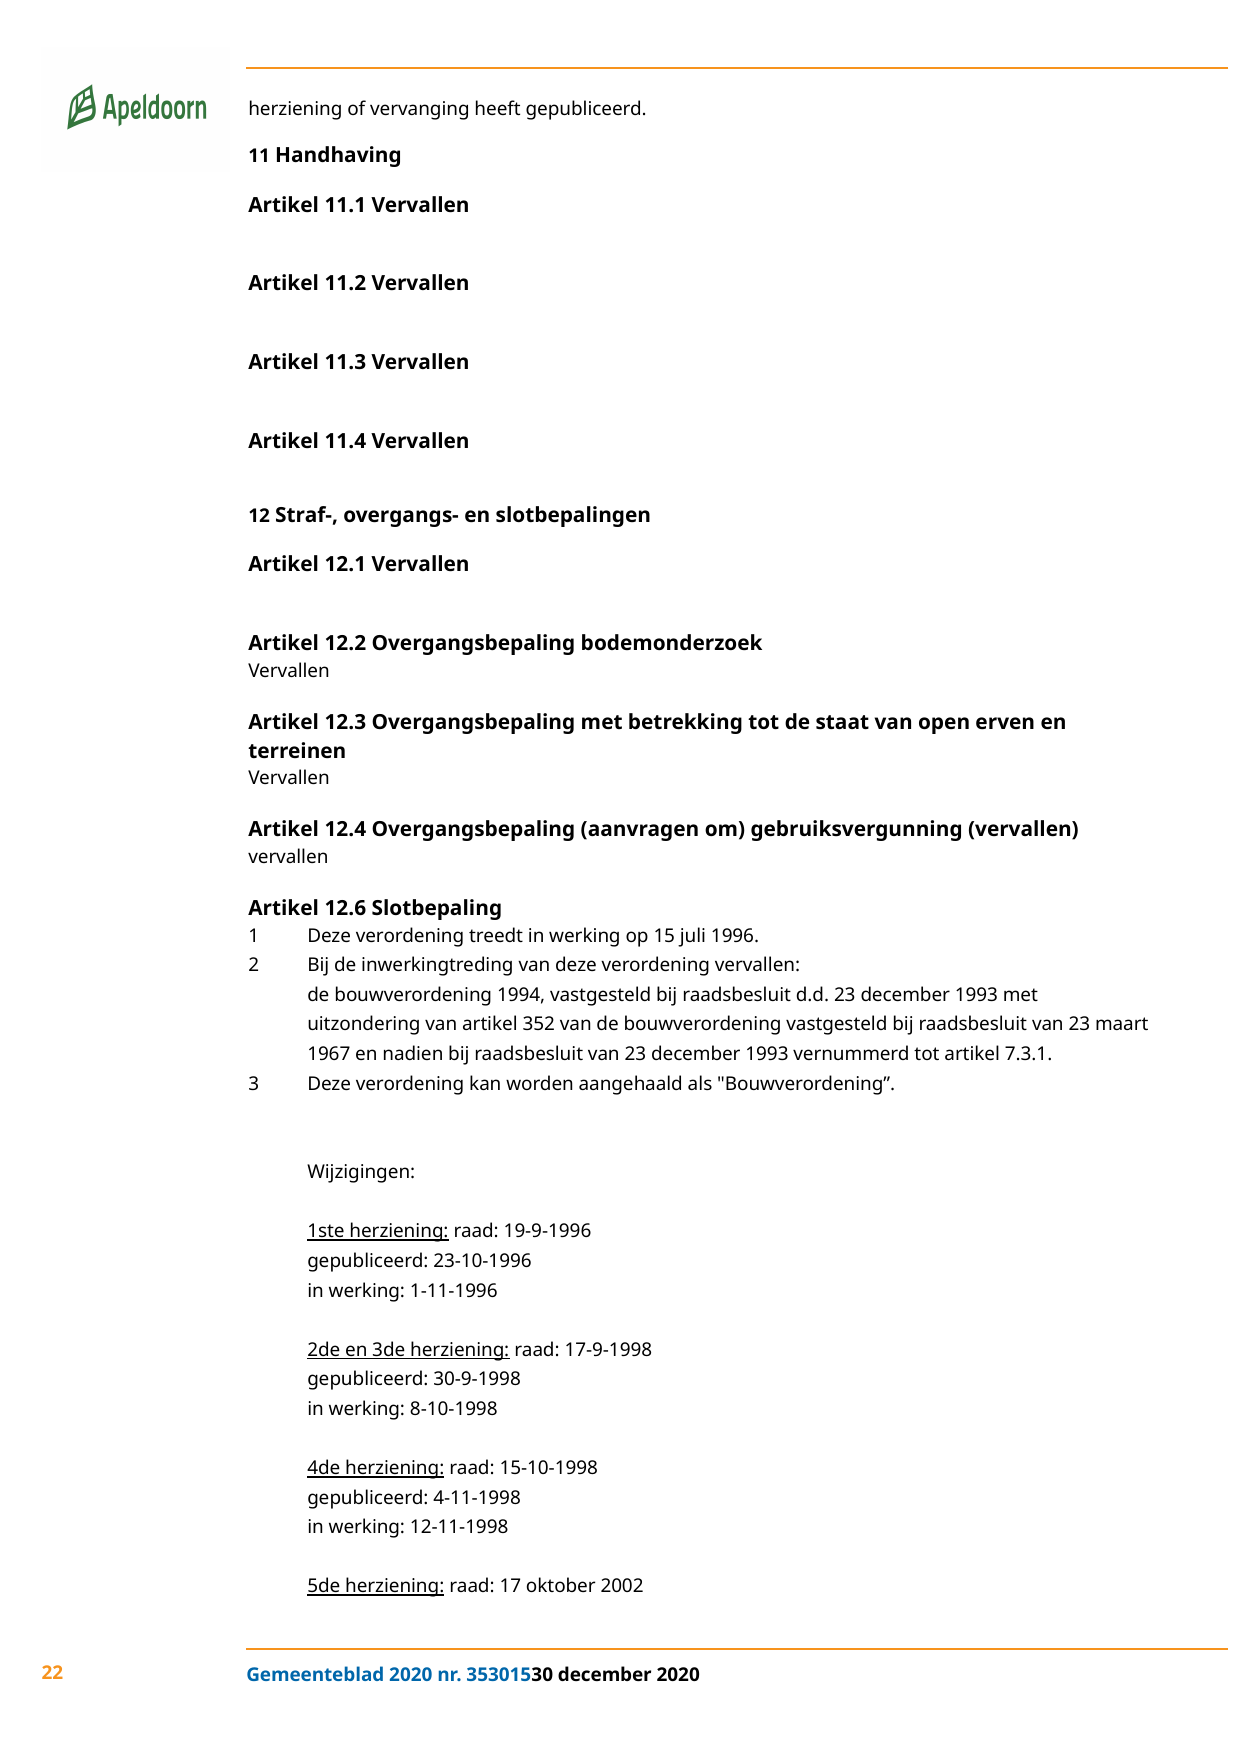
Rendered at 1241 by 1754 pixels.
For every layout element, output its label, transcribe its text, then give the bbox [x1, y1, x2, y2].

text Artikel 12.2 Overgangsbepaling bodemonderzoek [248, 628, 1152, 657]
text Artikel 12.1 Vervallen [248, 549, 1152, 578]
list in werking: 12-11-1998 [248, 1513, 1152, 1539]
text Artikel 12.3 Overgangsbepaling met betrekking tot de staat van open erven en terreinen [248, 707, 1152, 764]
text Artikel 11.1 Vervallen [248, 190, 1152, 218]
list Deze verordening kan worden aangehaald als "Bouwverordening”. [248, 1070, 1152, 1096]
list gepubliceerd: 4-11-1998 [248, 1484, 1152, 1510]
list gepubliceerd: 30-9-1998 [248, 1366, 1152, 1391]
text Artikel 11.4 Vervallen [248, 426, 1152, 455]
text vervallen [248, 843, 1152, 869]
list gepubliceerd: 23-10-1996 [248, 1247, 1152, 1273]
text Vervallen [248, 657, 1152, 683]
text Artikel 12.6 Slotbepaling [248, 893, 1152, 922]
text 12 Straf-, overgangs- en slotbepalingen [248, 500, 1152, 529]
list Wijzigingen: [248, 1158, 1152, 1184]
list in werking: 8-10-1998 [248, 1395, 1152, 1421]
list Deze verordening treedt in werking op 15 juli 1996. [248, 922, 1152, 948]
text herziening of vervanging heeft gepubliceerd. [248, 95, 1152, 121]
text Artikel 12.4 Overgangsbepaling (aanvragen om) gebruiksvergunning (vervallen) [248, 814, 1152, 843]
list de bouwverordening 1994, vastgesteld bij raadsbesluit d.d. 23 december 1993 met uitzondering van artikel 352 van de bouwverordening vastgesteld bij raadsbesluit van 23 maart 1967 en nadien bij raadsbesluit van 23 december 1993 vernummerd tot artikel 7.3.1. [248, 981, 1152, 1066]
text Artikel 11.3 Vervallen [248, 347, 1152, 376]
picture [41, 47, 231, 172]
list in werking: 1-11-1996 [248, 1277, 1152, 1303]
list 1ste herziening: raad: 19-9-1996 [248, 1218, 1152, 1243]
list Bij de inwerkingtreding van deze verordening vervallen: [248, 951, 1152, 977]
text 11 Handhaving [248, 140, 1152, 169]
list 5de herziening: raad: 17 oktober 2002 [248, 1573, 1152, 1598]
text Artikel 11.2 Vervallen [248, 268, 1152, 297]
list 4de herziening: raad: 15-10-1998 [248, 1454, 1152, 1480]
text Vervallen [248, 764, 1152, 790]
list 2de en 3de herziening: raad: 17-9-1998 [248, 1336, 1152, 1362]
